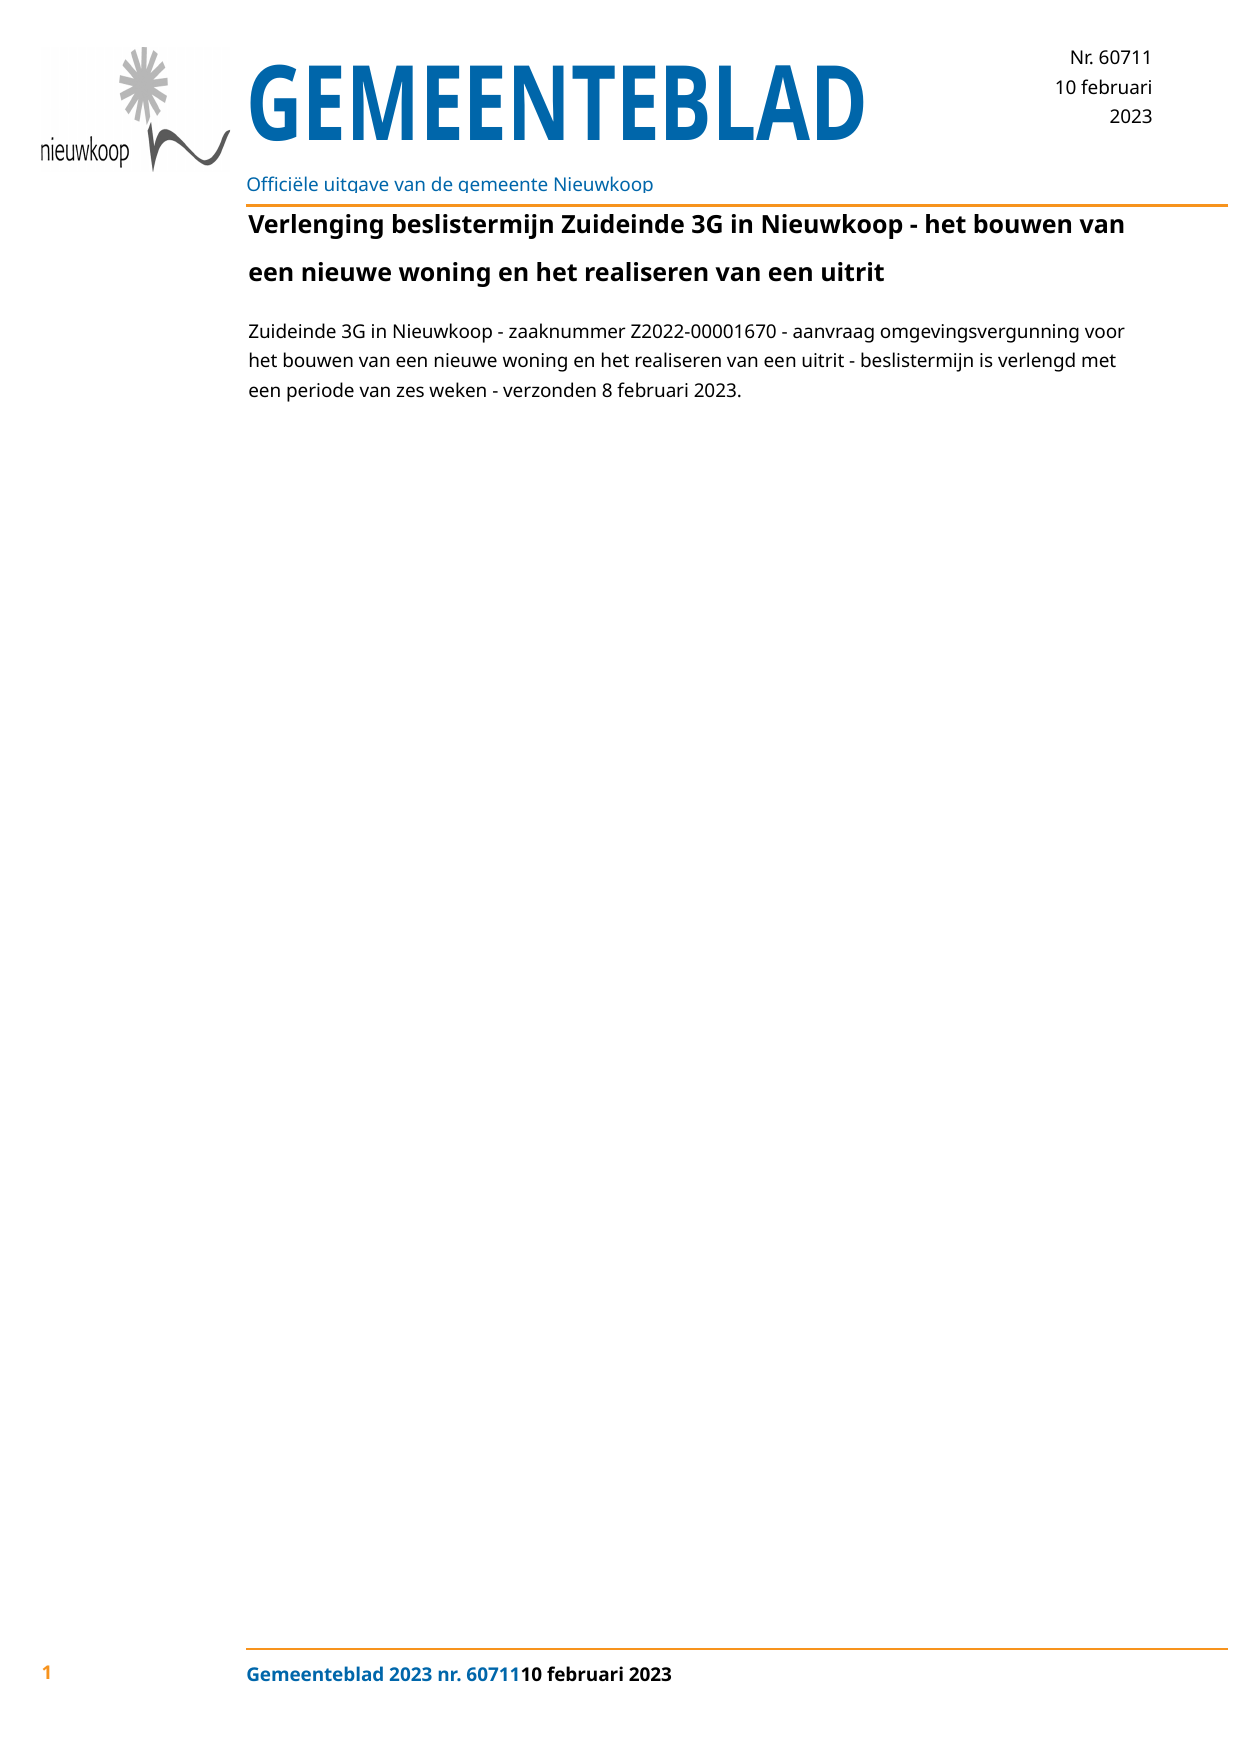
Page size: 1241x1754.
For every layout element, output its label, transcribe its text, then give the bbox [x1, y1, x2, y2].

text Zuideinde 3G in Nieuwkoop - zaaknummer Z2022-00001670 - aanvraag omgevingsvergunning voor het bouwen van een nieuwe woning en het realiseren van een uitrit - beslistermijn is verlengd met een periode van zes weken - verzonden 8 februari 2023. [248, 318, 1152, 403]
text Verlenging beslistermijn Zuideinde 3G in Nieuwkoop - het bouwen van een nieuwe woning en het realiseren van een uitrit [248, 207, 1152, 288]
picture [41, 47, 231, 172]
